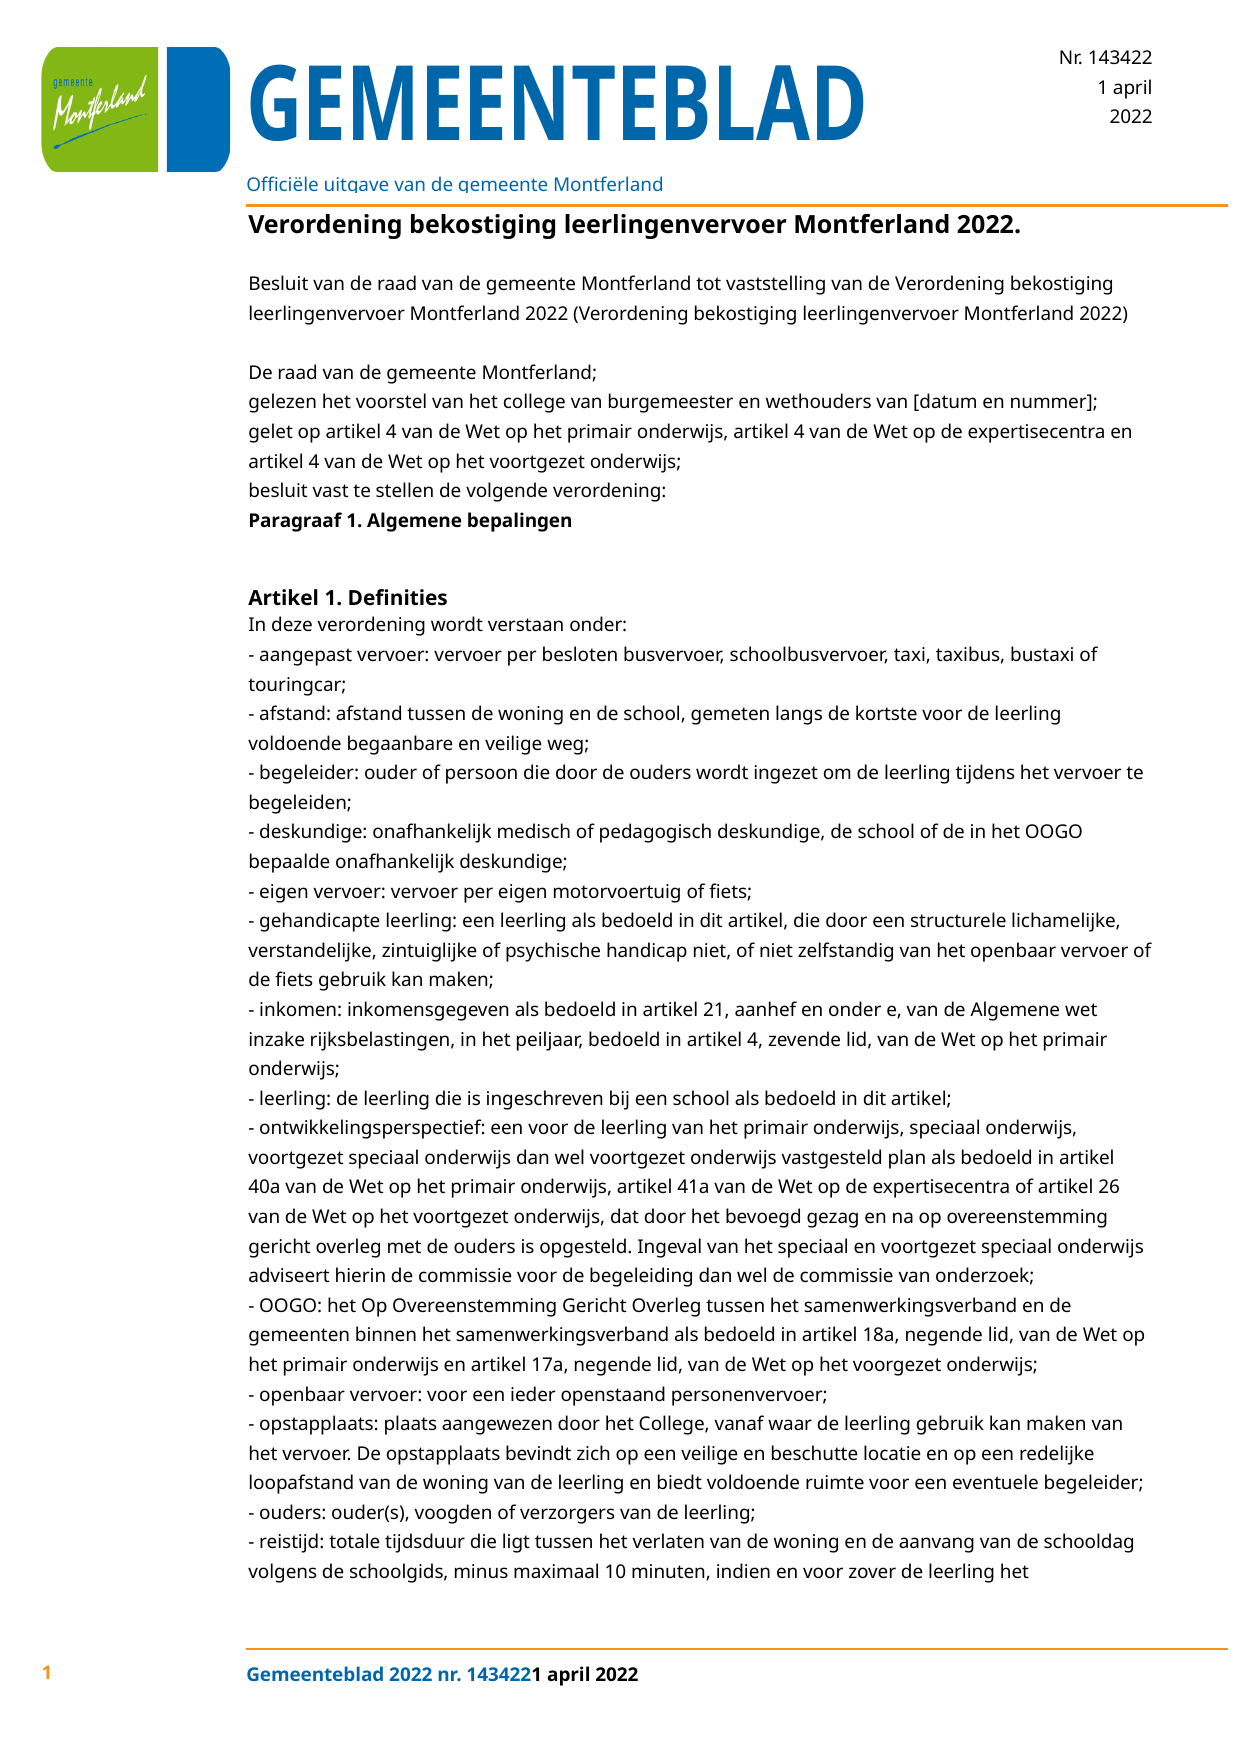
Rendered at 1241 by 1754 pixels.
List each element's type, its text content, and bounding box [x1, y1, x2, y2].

text gelet op artikel 4 van de Wet op het primair onderwijs, artikel 4 van de Wet op de expertisecentra en artikel 4 van de Wet op het voortgezet onderwijs; [248, 418, 1152, 473]
text - inkomen: inkomensgegeven als bedoeld in artikel 21, aanhef en onder e, van de Algemene wet inzake rijksbelastingen, in het peiljaar, bedoeld in artikel 4, zevende lid, van de Wet op het primair onderwijs; [248, 996, 1152, 1081]
text In deze verordening wordt verstaan onder: [248, 612, 1152, 637]
text - leerling: de leerling die is ingeschreven bij een school als bedoeld in dit artikel; [248, 1085, 1152, 1111]
text - begeleider: ouder of persoon die door de ouders wordt ingezet om de leerling tijdens het vervoer te begeleiden; [248, 759, 1152, 815]
text Besluit van de raad van de gemeente Montferland tot vaststelling van de Verordening bekostiging leerlingenvervoer Montferland 2022 (Verordening bekostiging leerlingenvervoer Montferland 2022) [248, 270, 1152, 326]
text - openbaar vervoer: voor een ieder openstaand personenvervoer; [248, 1381, 1152, 1406]
text - ouders: ouder(s), voogden of verzorgers van de leerling; [248, 1499, 1152, 1525]
text - aangepast vervoer: vervoer per besloten busvervoer, schoolbusvervoer, taxi, taxibus, bustaxi of touringcar; [248, 641, 1152, 696]
text - reistijd: totale tijdsduur die ligt tussen het verlaten van de woning en de aanvang van de schooldag volgens de schoolgids, minus maximaal 10 minuten, indien en voor zover de leerling het [248, 1529, 1152, 1584]
picture [41, 47, 231, 172]
text - deskundige: onafhankelijk medisch of pedagogisch deskundige, de school of de in het OOGO bepaalde onafhankelijk deskundige; [248, 819, 1152, 874]
text - eigen vervoer: vervoer per eigen motorvoertuig of fiets; [248, 878, 1152, 903]
text - opstapplaats: plaats aangewezen door het College, vanaf waar de leerling gebruik kan maken van het vervoer. De opstapplaats bevindt zich op een veilige en beschutte locatie en op een redelijke loopafstand van de woning van de leerling en biedt voldoende ruimte voor een eventuele begeleider; [248, 1410, 1152, 1495]
text - ontwikkelingsperspectief: een voor de leerling van het primair onderwijs, speciaal onderwijs, voortgezet speciaal onderwijs dan wel voortgezet onderwijs vastgesteld plan als bedoeld in artikel 40a van de Wet op het primair onderwijs, artikel 41a van de Wet op de expertisecentra of artikel 26 van de Wet op het voortgezet onderwijs, dat door het bevoegd gezag en na op overeenstemming gericht overleg met de ouders is opgesteld. Ingeval van het speciaal en voortgezet speciaal onderwijs adviseert hierin de commissie voor de begeleiding dan wel de commissie van onderzoek; [248, 1114, 1152, 1288]
text besluit vast te stellen de volgende verordening: [248, 477, 1152, 503]
text De raad van de gemeente Montferland; [248, 359, 1152, 385]
text gelezen het voorstel van het college van burgemeester en wethouders van [datum en nummer]; [248, 389, 1152, 414]
text - gehandicapte leerling: een leerling als bedoeld in dit artikel, die door een structurele lichamelijke, verstandelijke, zintuiglijke of psychische handicap niet, of niet zelfstandig van het openbaar vervoer of de fiets gebruik kan maken; [248, 907, 1152, 992]
text - OOGO: het Op Overeenstemming Gericht Overleg tussen het samenwerkingsverband en de gemeenten binnen het samenwerkingsverband als bedoeld in artikel 18a, negende lid, van de Wet op het primair onderwijs en artikel 17a, negende lid, van de Wet op het voorgezet onderwijs; [248, 1292, 1152, 1377]
text Paragraaf 1. Algemene bepalingen [248, 507, 1152, 533]
text Verordening bekostiging leerlingenvervoer Montferland 2022. [248, 207, 1152, 241]
text Artikel 1. Definities [248, 583, 1152, 612]
text - afstand: afstand tussen de woning en de school, gemeten langs de kortste voor de leerling voldoende begaanbare en veilige weg; [248, 700, 1152, 756]
